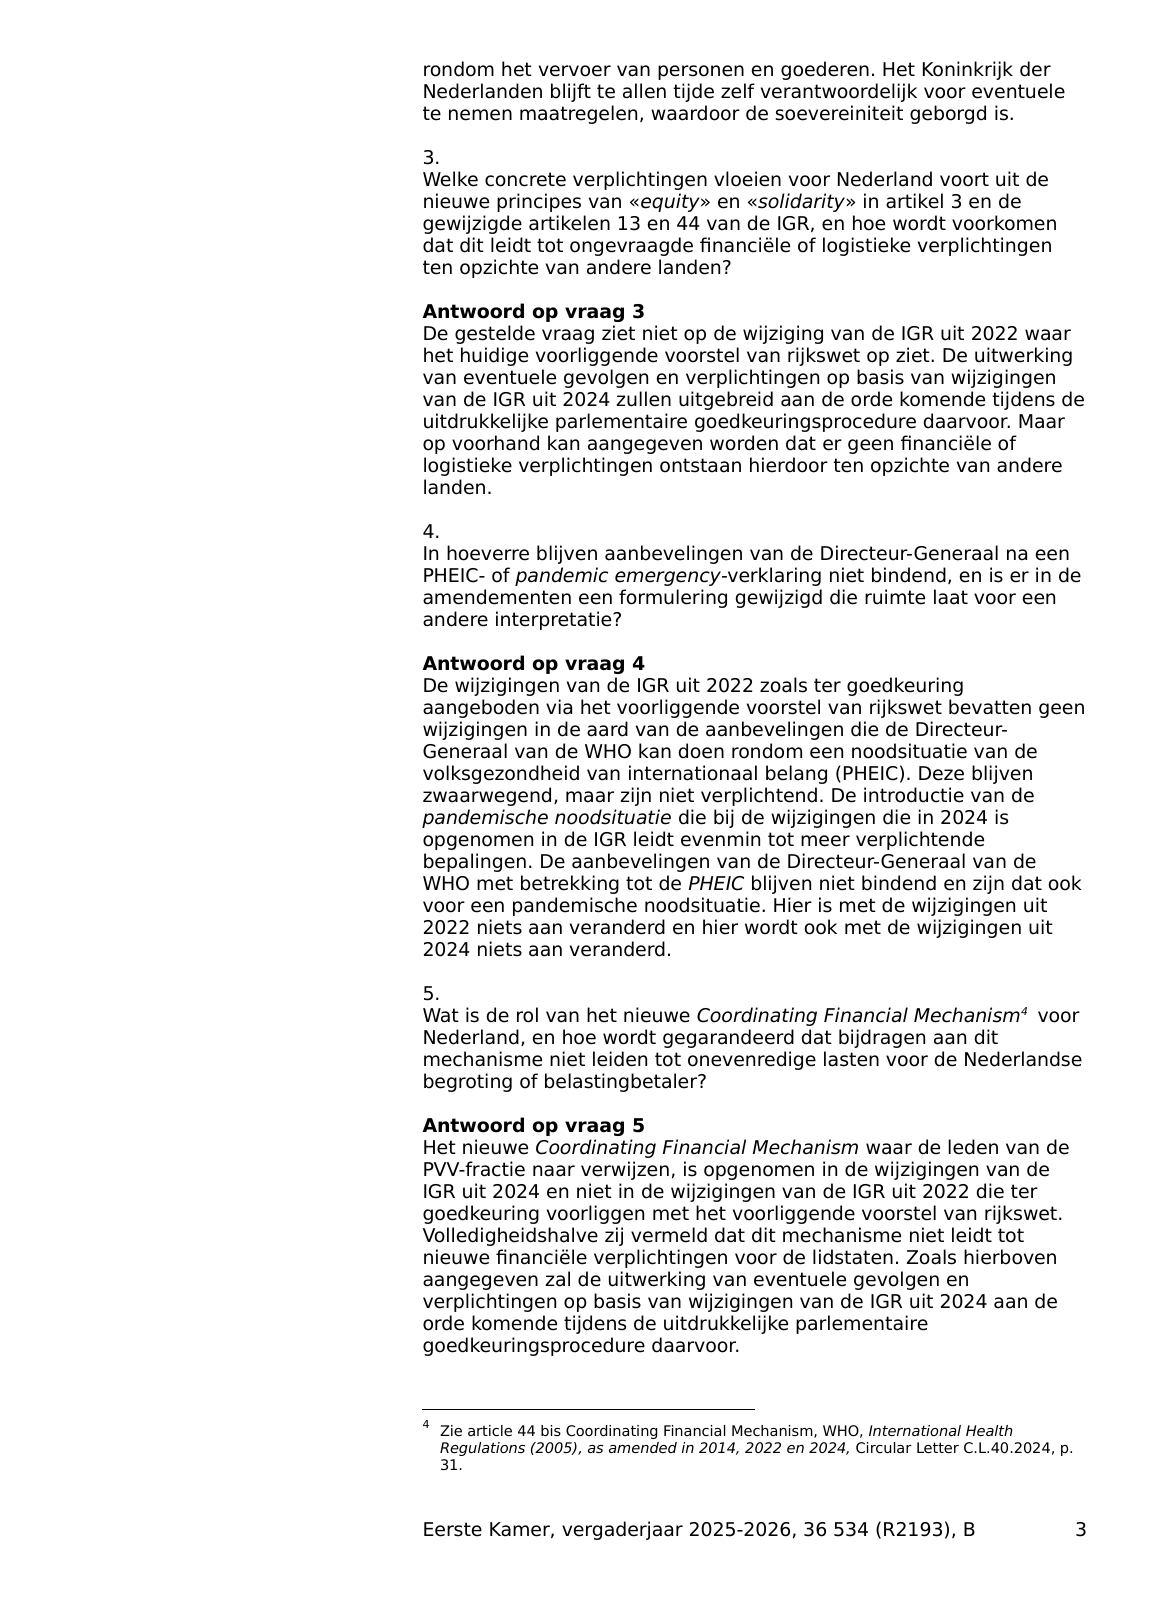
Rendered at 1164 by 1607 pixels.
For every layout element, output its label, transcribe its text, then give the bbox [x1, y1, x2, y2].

text Antwoord op vraag 5 [422, 1115, 1087, 1137]
text Antwoord op vraag 3 [422, 301, 1087, 323]
text 4. [422, 521, 1087, 543]
text 3. [422, 147, 1087, 169]
text In hoeverre blijven aanbevelingen van de Directeur-Generaal na een PHEIC- of pandemic emergency-verklaring niet bindend, en is er in de amendementen een formulering gewijzigd die ruimte laat voor een andere interpretatie? [422, 543, 1087, 631]
text Welke concrete verplichtingen vloeien voor Nederland voort uit de nieuwe principes van «equity» en «solidarity» in artikel 3 en de gewijzigde artikelen 13 en 44 van de IGR, en hoe wordt voorkomen dat dit leidt tot ongevraagde financiële of logistieke verplichtingen ten opzichte van andere landen? [422, 169, 1087, 279]
text Het nieuwe Coordinating Financial Mechanism waar de leden van de PVV-fractie naar verwijzen, is opgenomen in de wijzigingen van de IGR uit 2024 en niet in de wijzigingen van de IGR uit 2022 die ter goedkeuring voorliggen met het voorliggende voorstel van rijkswet. Volledigheidshalve zij vermeld dat dit mechanisme niet leidt tot nieuwe financiële verplichtingen voor de lidstaten. Zoals hierboven aangegeven zal de uitwerking van eventuele gevolgen en verplichtingen op basis van wijzigingen van de IGR uit 2024 aan de orde komende tijdens de uitdrukkelijke parlementaire goedkeuringsprocedure daarvoor. [422, 1137, 1087, 1357]
text rondom het vervoer van personen en goederen. Het Koninkrijk der Nederlanden blijft te allen tijde zelf verantwoordelijk voor eventuele te nemen maatregelen, waardoor de soevereiniteit geborgd is. [422, 59, 1087, 125]
text Antwoord op vraag 4 [422, 653, 1087, 675]
text De gestelde vraag ziet niet op de wijziging van de IGR uit 2022 waar het huidige voorliggende voorstel van rijkswet op ziet. De uitwerking van eventuele gevolgen en verplichtingen op basis van wijzigingen van de IGR uit 2024 zullen uitgebreid aan de orde komende tijdens de uitdrukkelijke parlementaire goedkeuringsprocedure daarvoor. Maar op voorhand kan aangegeven worden dat er geen financiële of logistieke verplichtingen ontstaan hierdoor ten opzichte van andere landen. [422, 323, 1087, 499]
text De wijzigingen van de IGR uit 2022 zoals ter goedkeuring aangeboden via het voorliggende voorstel van rijkswet bevatten geen wijzigingen in de aard van de aanbevelingen die de Directeur-Generaal van de WHO kan doen rondom een noodsituatie van de volksgezondheid van internationaal belang (PHEIC). Deze blijven zwaarwegend, maar zijn niet verplichtend. De introductie van de pandemische noodsituatie die bij de wijzigingen die in 2024 is opgenomen in de IGR leidt evenmin tot meer verplichtende bepalingen. De aanbevelingen van de Directeur-Generaal van de WHO met betrekking tot de PHEIC blijven niet bindend en zijn dat ook voor een pandemische noodsituatie. Hier is met de wijzigingen uit 2022 niets aan veranderd en hier wordt ook met de wijzigingen uit 2024 niets aan veranderd. [422, 675, 1087, 961]
text 5. [422, 983, 1087, 1005]
text Wat is de rol van het nieuwe Coordinating Financial Mechanism voor Nederland, en hoe wordt gegarandeerd dat bijdragen aan dit mechanisme niet leiden tot onevenredige lasten voor de Nederlandse begroting of belastingbetaler? [422, 1005, 1087, 1093]
text Zie article 44 bis Coordinating Financial Mechanism, WHO, International Health Regulations (2005), as amended in 2014, 2022 en 2024, Circular Letter C.L.40.2024, p. 31. [422, 1418, 1087, 1474]
